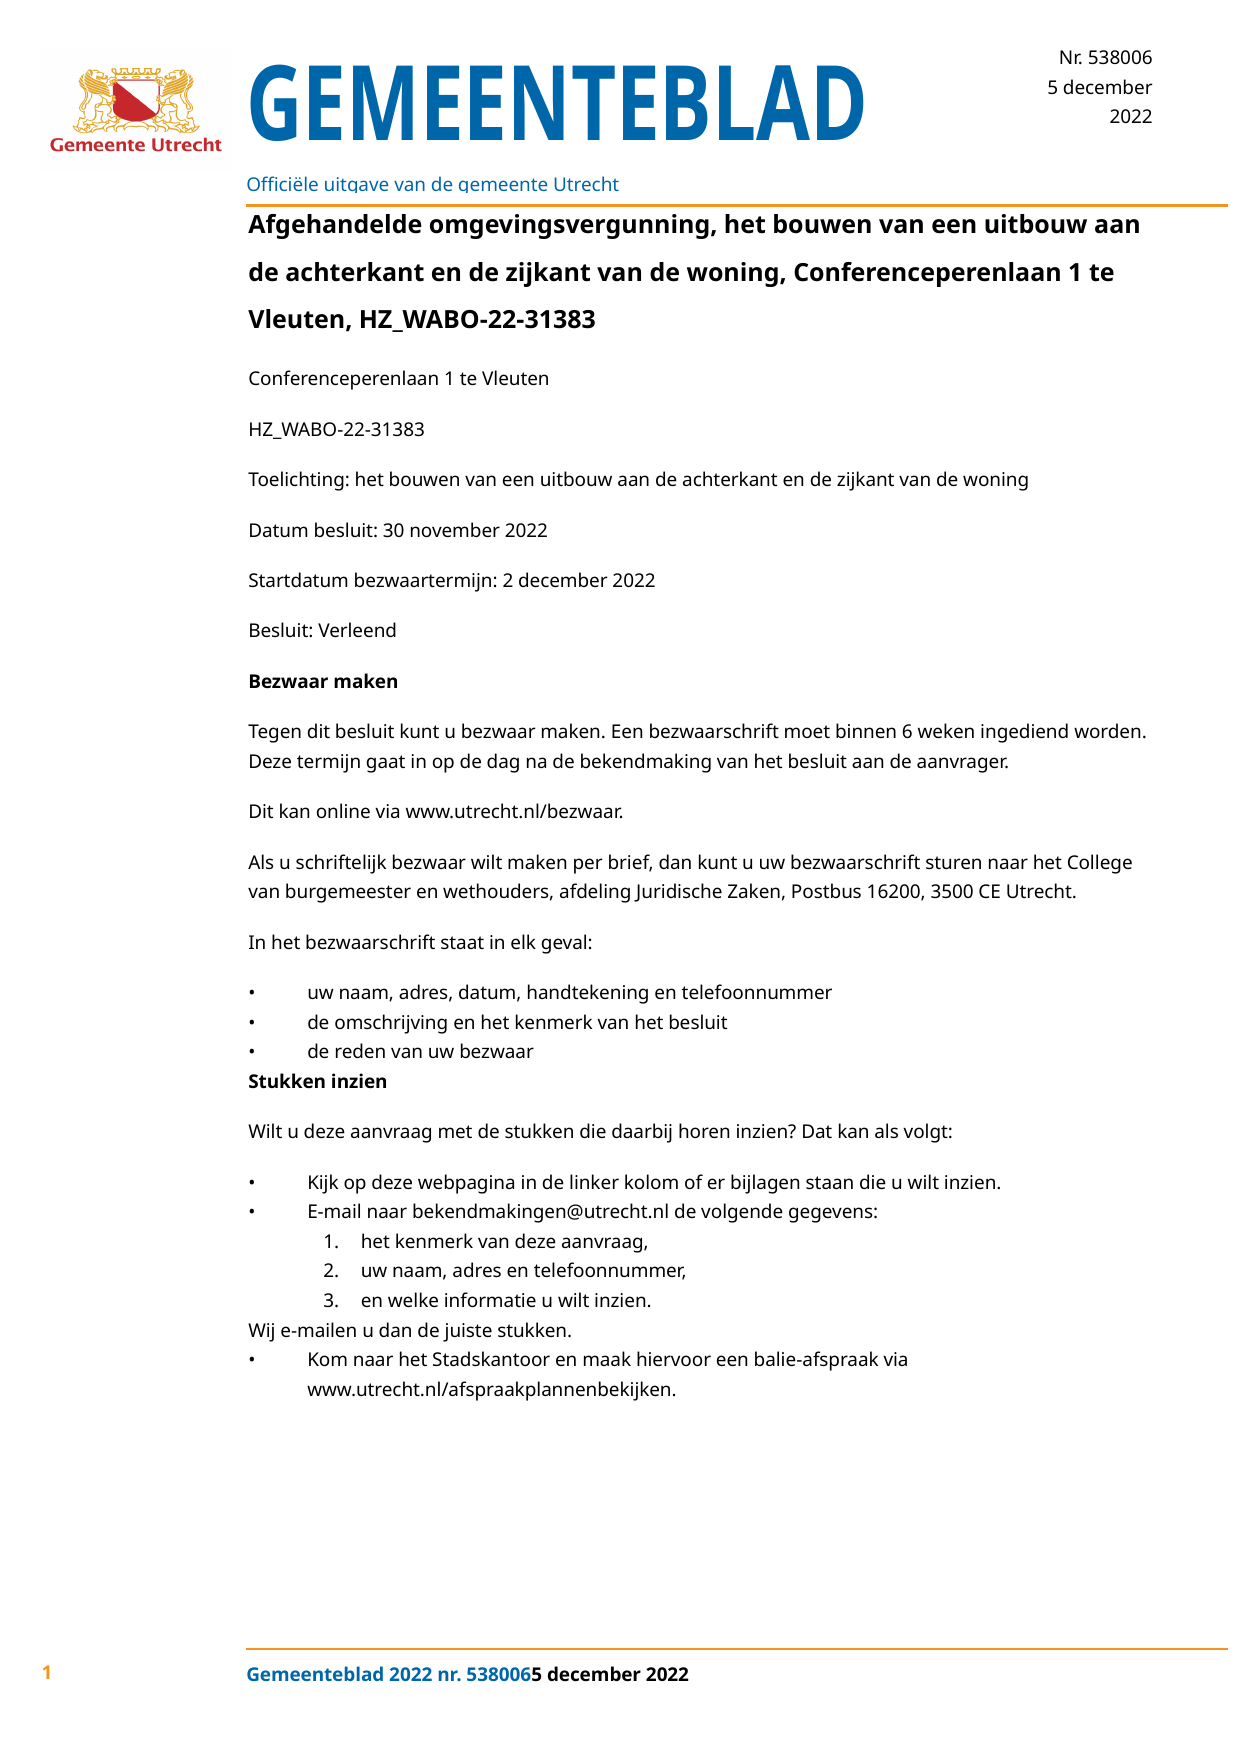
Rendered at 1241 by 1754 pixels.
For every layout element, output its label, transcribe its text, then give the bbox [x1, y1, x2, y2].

list het kenmerk van deze aanvraag, [323, 1228, 1152, 1254]
text Toelichting: het bouwen van een uitbouw aan de achterkant en de zijkant van de woning [248, 466, 1152, 492]
list E-mail naar bekendmakingen@utrecht.nl de volgende gegevens: [248, 1198, 1152, 1224]
text Bezwaar maken [248, 668, 1152, 694]
list Kijk op deze webpagina in de linker kolom of er bijlagen staan die u wilt inzien. [248, 1169, 1152, 1194]
list en welke informatie u wilt inzien. [323, 1287, 1152, 1313]
text In het bezwaarschrift staat in elk geval: [248, 929, 1152, 954]
list uw naam, adres, datum, handtekening en telefoonnummer [248, 979, 1152, 1005]
list de omschrijving en het kenmerk van het besluit [248, 1009, 1152, 1034]
text Conferenceperenlaan 1 te Vleuten [248, 366, 1152, 391]
text HZ_WABO-22-31383 [248, 416, 1152, 442]
list de reden van uw bezwaar [248, 1038, 1152, 1064]
text Datum besluit: 30 november 2022 [248, 517, 1152, 542]
list Kom naar het Stadskantoor en maak hiervoor een balie-afspraak via www.utrecht.nl/afspraakplannenbekijken. [248, 1346, 1152, 1402]
text Stukken inzien [248, 1068, 1152, 1094]
text Tegen dit besluit kunt u bezwaar maken. Een bezwaarschrift moet binnen 6 weken ingediend worden. Deze termijn gaat in op de dag na de bekendmaking van het besluit aan de aanvrager. [248, 718, 1152, 774]
picture [41, 47, 231, 172]
text Besluit: Verleend [248, 618, 1152, 643]
text Als u schriftelijk bezwaar wilt maken per brief, dan kunt u uw bezwaarschrift sturen naar het College van burgemeester en wethouders, afdeling Juridische Zaken, Postbus 16200, 3500 CE Utrecht. [248, 849, 1152, 904]
text Wij e-mailen u dan de juiste stukken. [248, 1317, 1152, 1342]
text Startdatum bezwaartermijn: 2 december 2022 [248, 567, 1152, 593]
list uw naam, adres en telefoonnummer, [323, 1258, 1152, 1283]
text Dit kan online via www.utrecht.nl/bezwaar. [248, 798, 1152, 824]
text Wilt u deze aanvraag met de stukken die daarbij horen inzien? Dat kan als volgt: [248, 1118, 1152, 1144]
text Afgehandelde omgevingsvergunning, het bouwen van een uitbouw aan de achterkant en de zijkant van de woning, Conferenceperenlaan 1 te Vleuten, HZ_WABO-22-31383 [248, 207, 1152, 336]
